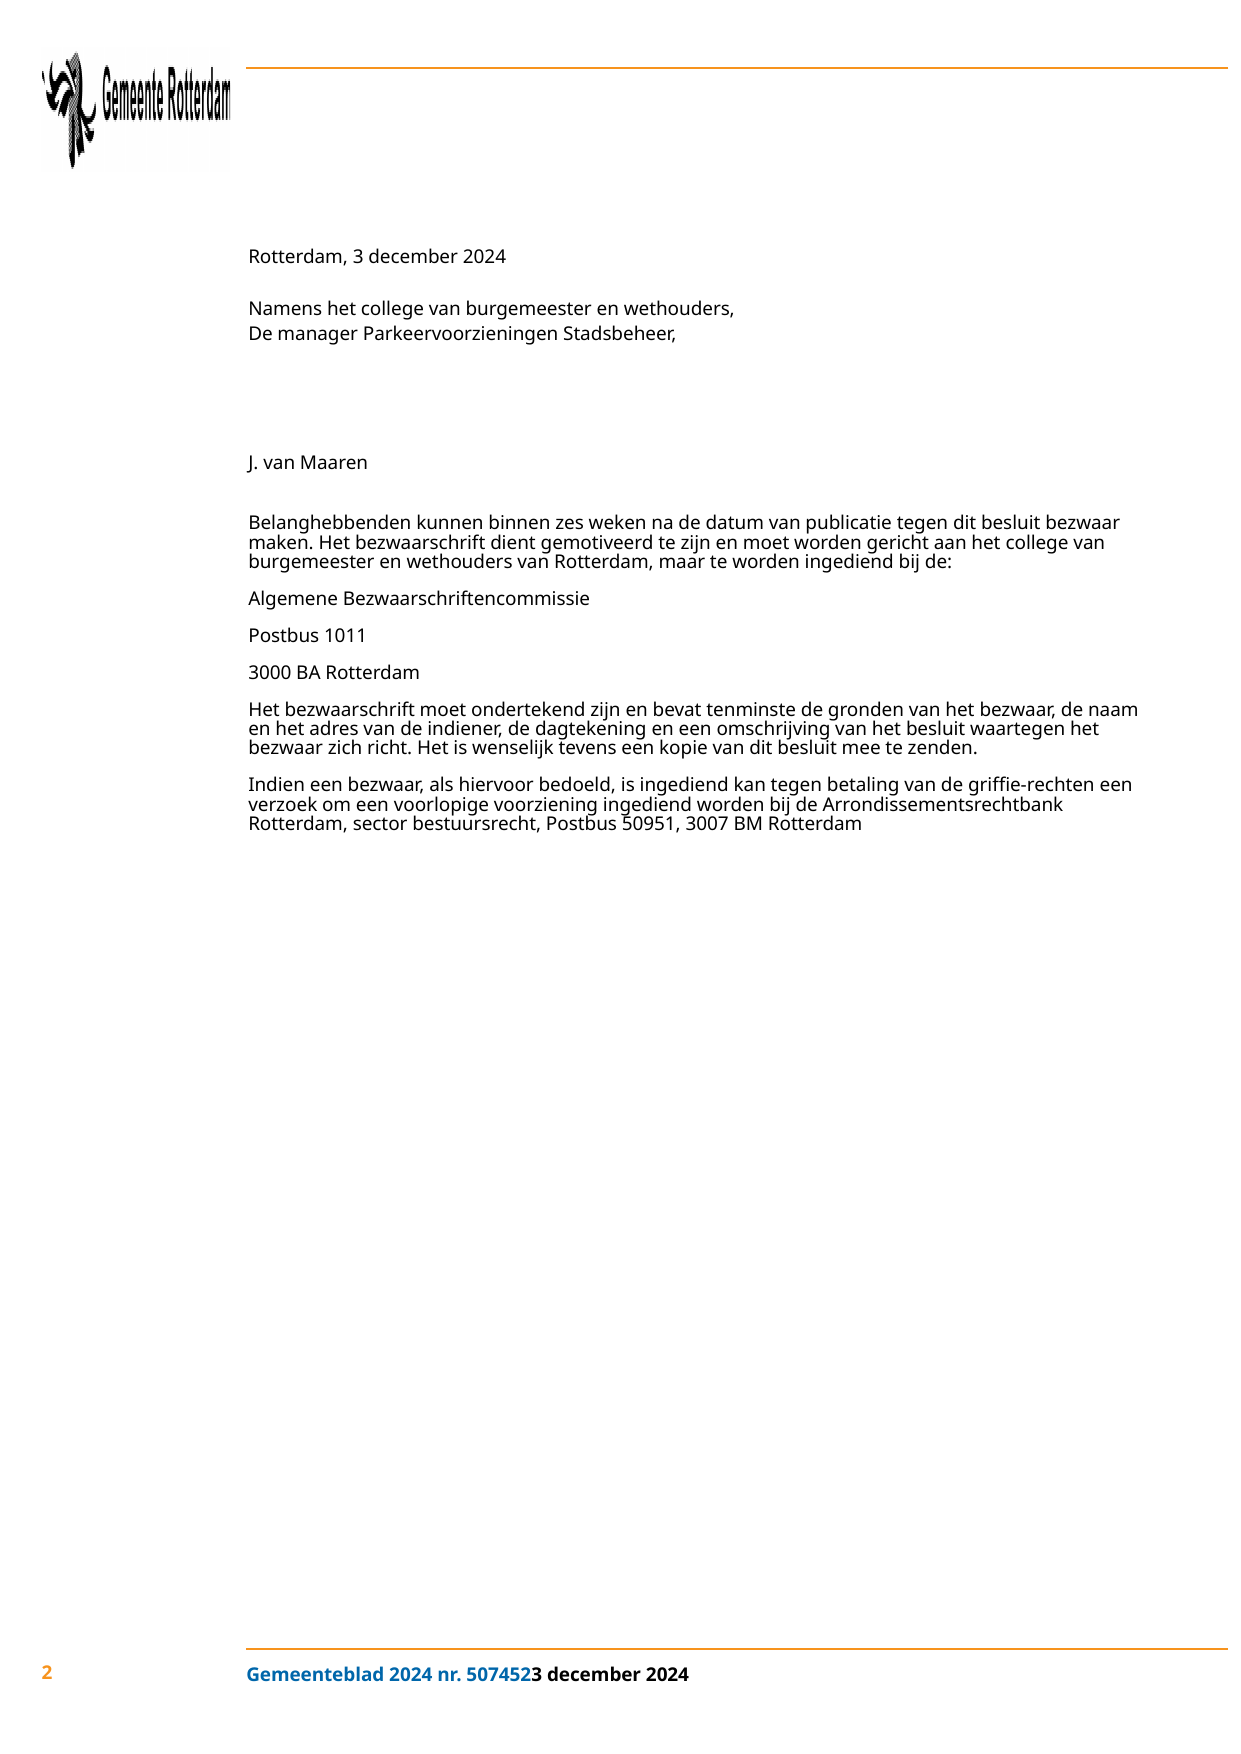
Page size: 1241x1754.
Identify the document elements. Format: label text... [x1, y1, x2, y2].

picture [41, 47, 231, 172]
text J. van Maaren [248, 449, 1152, 475]
text Indien een bezwaar, als hiervoor bedoeld, is ingediend kan tegen betaling van de griffie-rechten een verzoek om een voorlopige voorziening ingediend worden bij de Arrondissementsrechtbank Rotterdam, sector bestuursrecht, Postbus 50951, 3007 BM Rotterdam [248, 776, 1152, 834]
text 3000 BA Rotterdam [248, 664, 1152, 683]
text Namens het college van burgemeester en wethouders, [248, 295, 1152, 321]
text De manager Parkeervoorzieningen Stadsbeheer, [248, 321, 1152, 346]
text Rotterdam, 3 december 2024 [248, 243, 1152, 269]
text Algemene Bezwaarschriftencommissie [248, 590, 1152, 609]
text Belanghebbenden kunnen binnen zes weken na de datum van publicatie tegen dit besluit bezwaar maken. Het bezwaarschrift dient gemotiveerd te zijn en moet worden gericht aan het college van burgemeester en wethouders van Rotterdam, maar te worden ingediend bij de: [248, 514, 1152, 572]
text Postbus 1011 [248, 627, 1152, 646]
text Het bezwaarschrift moet ondertekend zijn en bevat tenminste de gronden van het bezwaar, de naam en het adres van de indiener, de dagtekening en een omschrijving van het besluit waartegen het bezwaar zich richt. Het is wenselijk tevens een kopie van dit besluit mee te zenden. [248, 701, 1152, 759]
